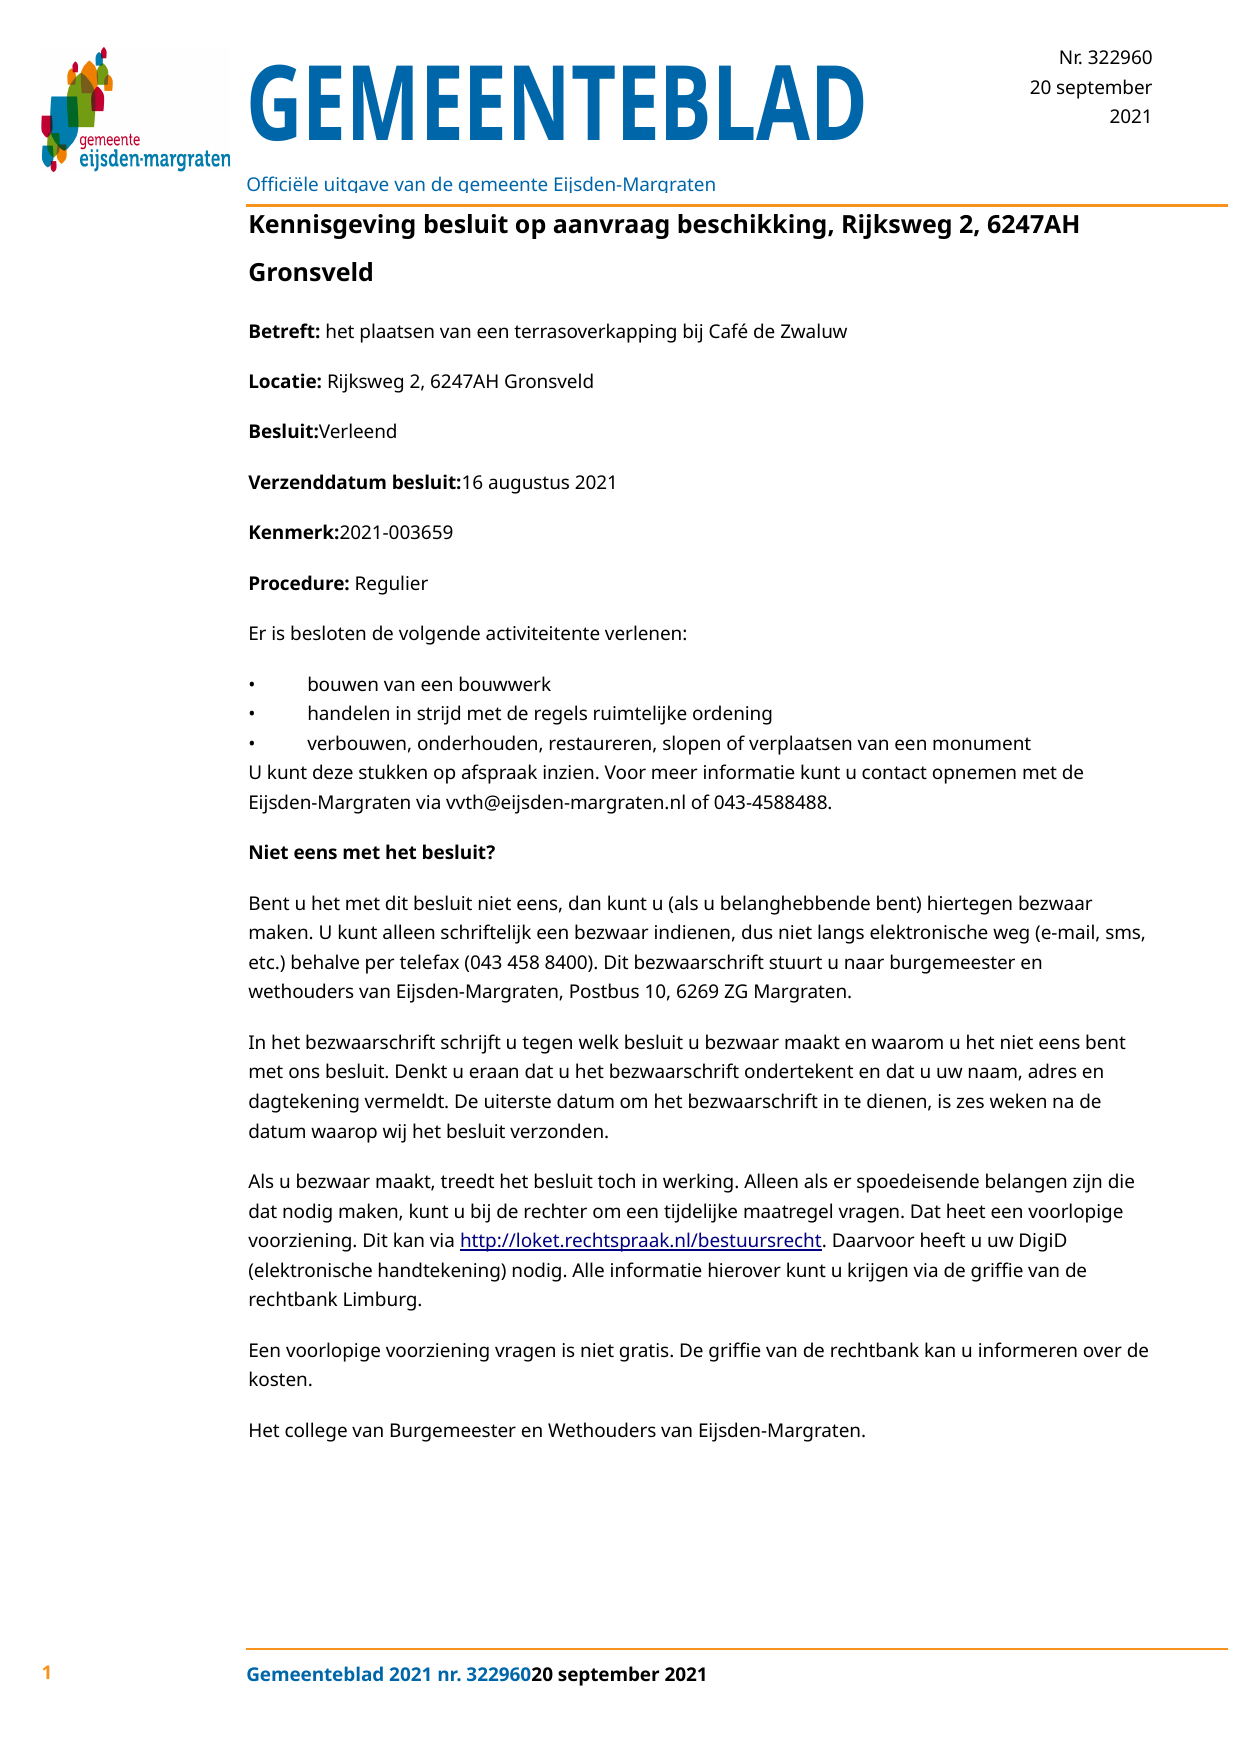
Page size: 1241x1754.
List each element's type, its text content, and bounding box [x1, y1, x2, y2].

text Niet eens met het besluit? [248, 839, 1152, 865]
text Verzenddatum besluit:16 augustus 2021 [248, 469, 1152, 495]
text Bent u het met dit besluit niet eens, dan kunt u (als u belanghebbende bent) hiertegen bezwaar maken. U kunt alleen schriftelijk een bezwaar indienen, dus niet langs elektronische weg (e-mail, sms, etc.) behalve per telefax (043 458 8400). Dit bezwaarschrift stuurt u naar burgemeester en wethouders van Eijsden-Margraten, Postbus 10, 6269 ZG Margraten. [248, 890, 1152, 1004]
text Kenmerk:2021-003659 [248, 519, 1152, 545]
text Kennisgeving besluit op aanvraag beschikking, Rijksweg 2, 6247AH Gronsveld [248, 207, 1152, 288]
text Het college van Burgemeester en Wethouders van Eijsden-Margraten. [248, 1417, 1152, 1443]
text Als u bezwaar maakt, treedt het besluit toch in werking. Alleen als er spoedeisende belangen zijn die dat nodig maken, kunt u bij de rechter om een tijdelijke maatregel vragen. Dat heet een voorlopige voorziening. Dit kan via http://loket.rechtspraak.nl/bestuursrecht. Daarvoor heeft u uw DigiD (elektronische handtekening) nodig. Alle informatie hierover kunt u krijgen via de griffie van de rechtbank Limburg. [248, 1168, 1152, 1312]
text Procedure: Regulier [248, 570, 1152, 596]
text Betreft: het plaatsen van een terrasoverkapping bij Café de Zwaluw [248, 318, 1152, 344]
list bouwen van een bouwwerk [248, 671, 1152, 697]
text Een voorlopige voorziening vragen is niet gratis. De griffie van de rechtbank kan u informeren over de kosten. [248, 1337, 1152, 1392]
text Er is besloten de volgende activiteitente verlenen: [248, 620, 1152, 646]
text U kunt deze stukken op afspraak inzien. Voor meer informatie kunt u contact opnemen met de Eijsden-Margraten via vvth@eijsden-margraten.nl of 043-4588488. [248, 759, 1152, 815]
text In het bezwaarschrift schrijft u tegen welk besluit u bezwaar maakt en waarom u het niet eens bent met ons besluit. Denkt u eraan dat u het bezwaarschrift ondertekent en dat u uw naam, adres en dagtekening vermeldt. De uiterste datum om het bezwaarschrift in te dienen, is zes weken na de datum waarop wij het besluit verzonden. [248, 1029, 1152, 1144]
text Locatie: Rijksweg 2, 6247AH Gronsveld [248, 368, 1152, 394]
text Besluit:Verleend [248, 419, 1152, 444]
list handelen in strijd met de regels ruimtelijke ordening [248, 700, 1152, 726]
list verbouwen, onderhouden, restaureren, slopen of verplaatsen van een monument [248, 730, 1152, 756]
picture [41, 47, 231, 172]
